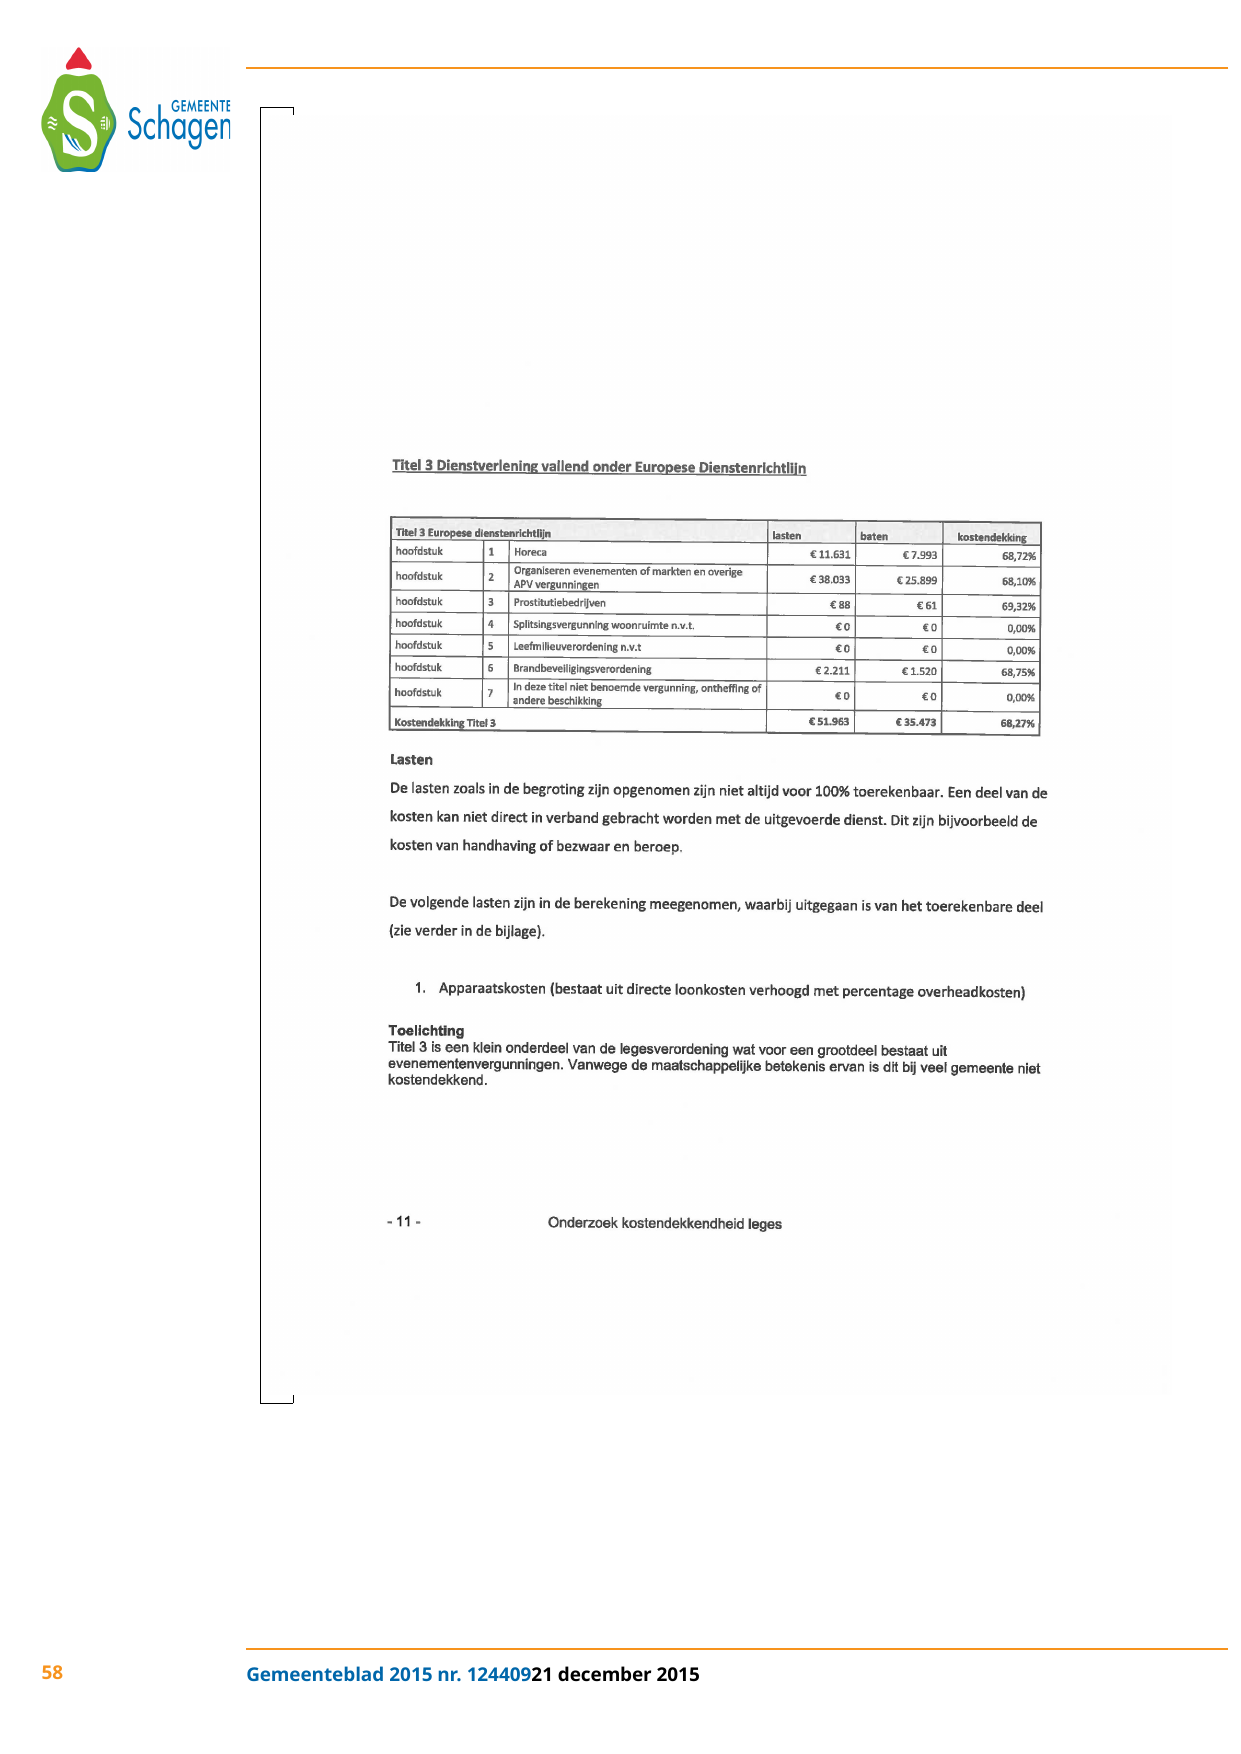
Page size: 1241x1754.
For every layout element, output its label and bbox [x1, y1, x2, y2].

picture [41, 47, 231, 172]
picture [268, 115, 1173, 1395]
